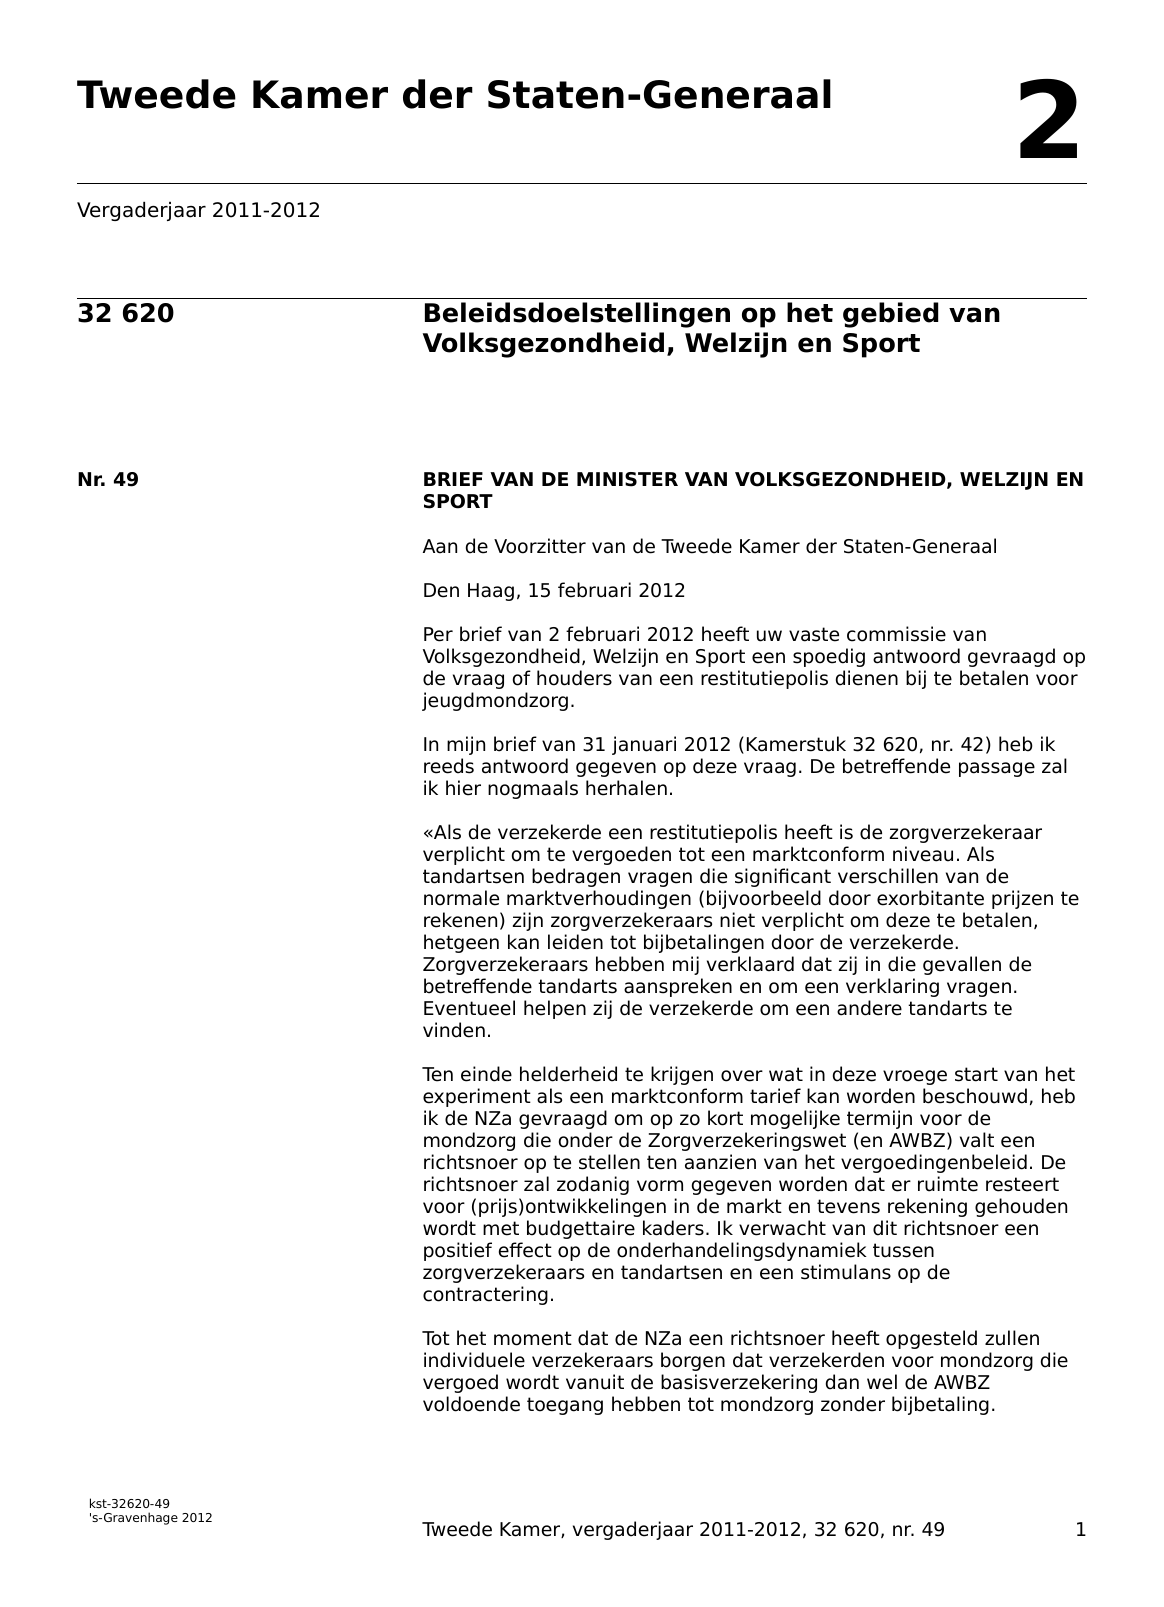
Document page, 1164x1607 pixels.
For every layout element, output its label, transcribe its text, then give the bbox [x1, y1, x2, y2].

text Tot het moment dat de NZa een richtsnoer heeft opgesteld zullen individuele verzekeraars borgen dat verzekerden voor mondzorg die vergoed wordt vanuit de basisverzekering dan wel de AWBZ voldoende toegang hebben tot mondzorg zonder bijbetaling. [422, 1328, 1087, 1416]
text 's-Gravenhage 2012 [88, 1511, 323, 1525]
table_cell Vergaderjaar 2011-2012 [77, 184, 1087, 298]
text Per brief van 2 februari 2012 heeft uw vaste commissie van Volksgezondheid, Welzijn en Sport een spoedig antwoord gevraagd op de vraag of houders van een restitutiepolis dienen bij te betalen voor jeugdmondzorg. [422, 624, 1087, 712]
table_header 2 [886, 59, 1087, 183]
text Den Haag, 15 februari 2012 [422, 580, 1087, 602]
text Aan de Voorzitter van de Tweede Kamer der Staten-Generaal [422, 536, 1087, 557]
table_header Tweede Kamer der Staten-Generaal [77, 59, 886, 183]
text Ten einde helderheid te krijgen over wat in deze vroege start van het experiment als een marktconform tarief kan worden beschouwd, heb ik de NZa gevraagd om op zo kort mogelijke termijn voor de mondzorg die onder de Zorgverzekeringswet (en AWBZ) valt een richtsnoer op te stellen ten aanzien van het vergoedingenbeleid. De richtsnoer zal zodanig vorm gegeven worden dat er ruimte resteert voor (prijs)ontwikkelingen in de markt en tevens rekening gehouden wordt met budgettaire kaders. Ik verwacht van dit richtsnoer een positief effect op de onderhandelingsdynamiek tussen zorgverzekeraars en tandartsen en een stimulans op de contractering. [422, 1064, 1087, 1306]
subtitle Nr. 49 BRIEF VAN DE MINISTER VAN VOLKSGEZONDHEID, WELZIJN EN SPORT [77, 469, 1087, 513]
text kst-32620-49 [88, 1497, 323, 1511]
text «Als de verzekerde een restitutiepolis heeft is de zorgverzekeraar verplicht om te vergoeden tot een marktconform niveau. Als tandartsen bedragen vragen die significant verschillen van de normale marktverhoudingen (bijvoorbeeld door exorbitante prijzen te rekenen) zijn zorgverzekeraars niet verplicht om deze te betalen, hetgeen kan leiden tot bijbetalingen door de verzekerde. Zorgverzekeraars hebben mij verklaard dat zij in die gevallen de betreffende tandarts aanspreken en om een verklaring vragen. Eventueel helpen zij de verzekerde om een andere tandarts te vinden. [422, 822, 1087, 1042]
subtitle 32 620 Beleidsdoelstellingen op het gebied van Volksgezondheid, Welzijn en Sport [77, 299, 1087, 358]
text In mijn brief van 31 januari 2012 (Kamerstuk 32 620, nr. 42) heb ik reeds antwoord gegeven op deze vraag. De betreffende passage zal ik hier nogmaals herhalen. [422, 734, 1087, 800]
